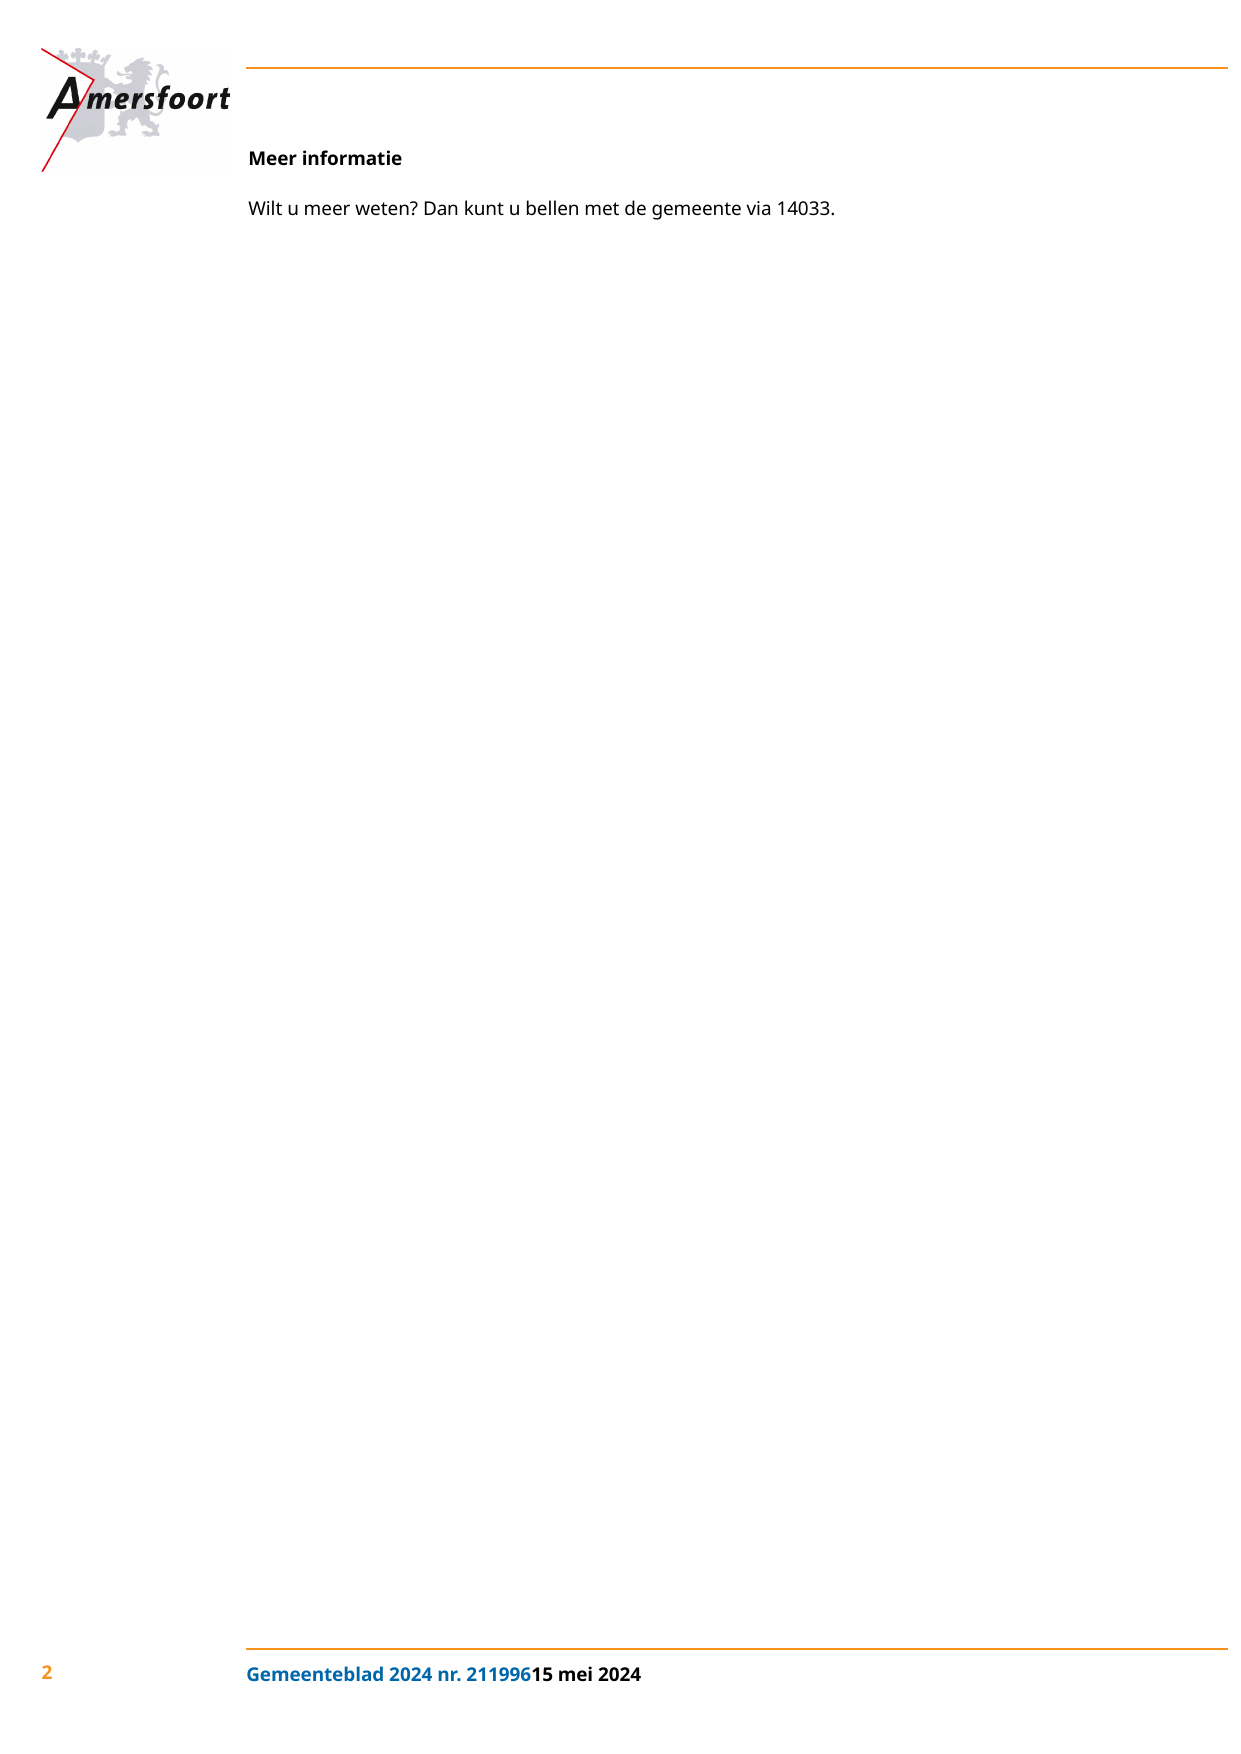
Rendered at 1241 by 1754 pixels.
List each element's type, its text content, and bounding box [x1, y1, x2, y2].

text Meer informatie [248, 145, 1152, 171]
picture [41, 47, 231, 172]
text Wilt u meer weten? Dan kunt u bellen met de gemeente via 14033. [248, 196, 1152, 221]
